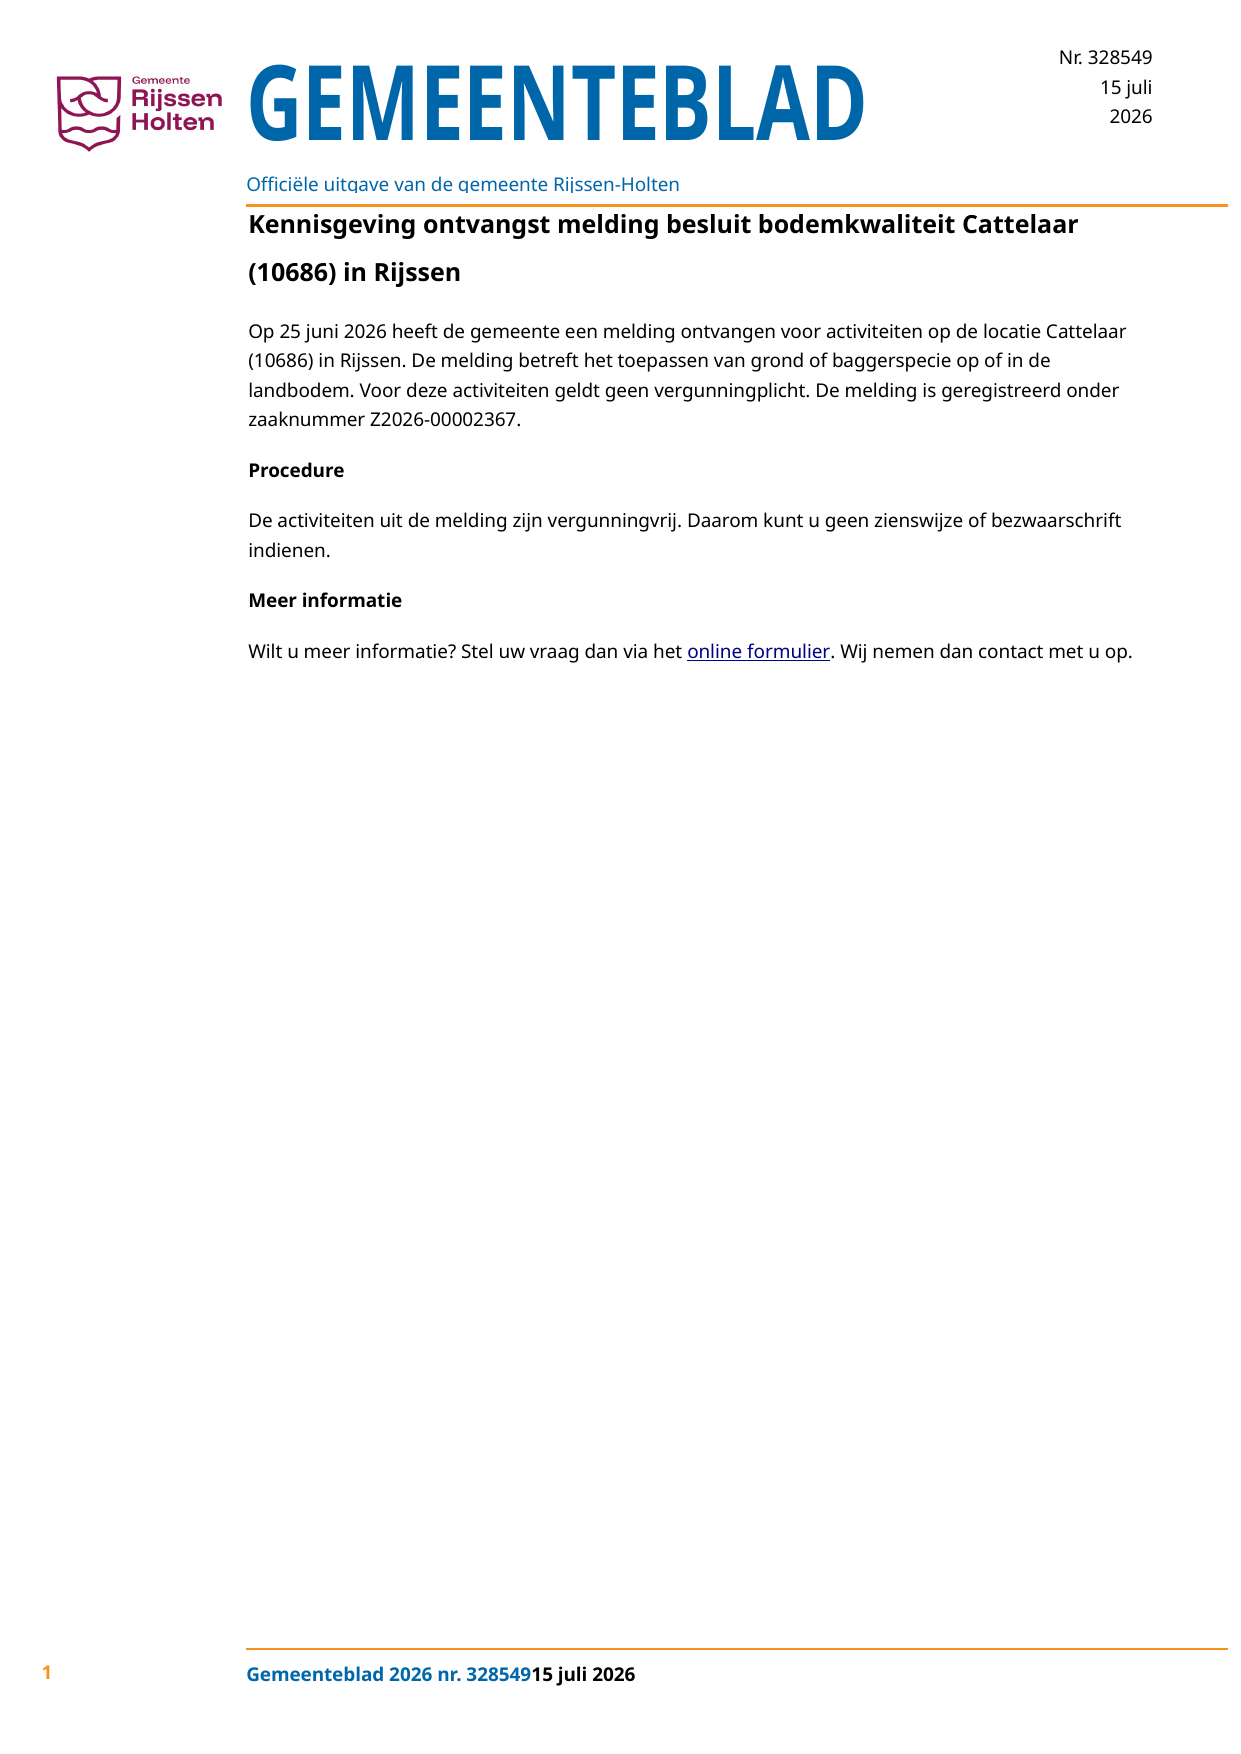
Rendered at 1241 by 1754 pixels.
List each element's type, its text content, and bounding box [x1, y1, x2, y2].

text Meer informatie [248, 587, 1152, 613]
text Wilt u meer informatie? Stel uw vraag dan via het online formulier. Wij nemen dan contact met u op. [248, 638, 1152, 664]
text De activiteiten uit de melding zijn vergunningvrij. Daarom kunt u geen zienswijze of bezwaarschrift indienen. [248, 507, 1152, 563]
text Op 25 juni 2026 heeft de gemeente een melding ontvangen voor activiteiten op de locatie Cattelaar (10686) in Rijssen. De melding betreft het toepassen van grond of baggerspecie op of in de landbodem. Voor deze activiteiten geldt geen vergunningplicht. De melding is geregistreerd onder zaaknummer Z2026-00002367. [248, 318, 1152, 432]
text Procedure [248, 457, 1152, 483]
text Kennisgeving ontvangst melding besluit bodemkwaliteit Cattelaar (10686) in Rijssen [248, 207, 1152, 288]
picture [41, 47, 231, 172]
